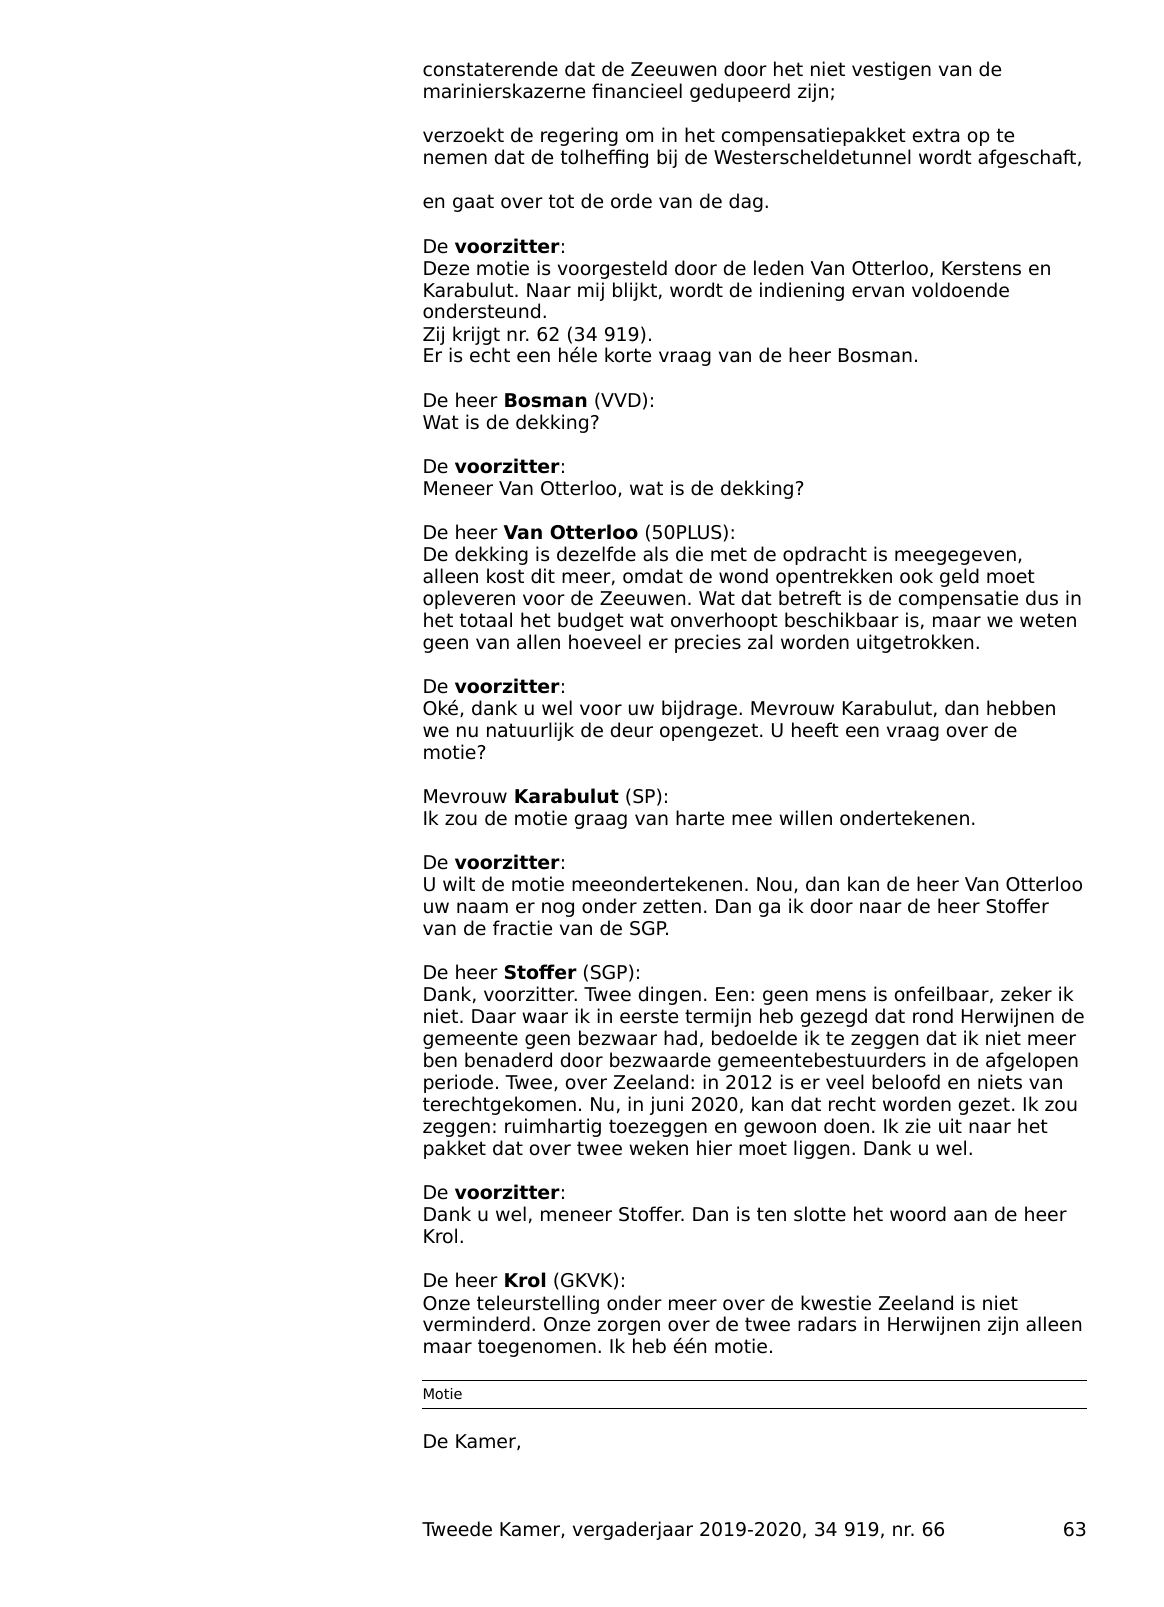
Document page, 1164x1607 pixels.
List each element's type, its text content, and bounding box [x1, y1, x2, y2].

text De dekking is dezelfde als die met de opdracht is meegegeven, alleen kost dit meer, omdat de wond opentrekken ook geld moet opleveren voor de Zeeuwen. Wat dat betreft is de compensatie dus in het totaal het budget wat onverhoopt beschikbaar is, maar we weten geen van allen hoeveel er precies zal worden uitgetrokken. [422, 544, 1087, 654]
text Oké, dank u wel voor uw bijdrage. Mevrouw Karabulut, dan hebben we nu natuurlijk de deur opengezet. U heeft een vraag over de motie? [422, 698, 1087, 764]
text De voorzitter: [422, 1182, 1087, 1204]
text De voorzitter: [422, 676, 1087, 698]
text De Kamer, [422, 1431, 1087, 1453]
text De voorzitter: [422, 852, 1087, 874]
text De voorzitter: [422, 456, 1087, 478]
text De heer Stoffer (SGP): [422, 962, 1087, 984]
text U wilt de motie meeondertekenen. Nou, dan kan de heer Van Otterloo uw naam er nog onder zetten. Dan ga ik door naar de heer Stoffer van de fractie van de SGP. [422, 874, 1087, 940]
text Deze motie is voorgesteld door de leden Van Otterloo, Kerstens en Karabulut. Naar mij blijkt, wordt de indiening ervan voldoende ondersteund. [422, 257, 1087, 323]
text constaterende dat de Zeeuwen door het niet vestigen van de marinierskazerne financieel gedupeerd zijn; [422, 59, 1087, 103]
text Er is echt een héle korte vraag van de heer Bosman. [422, 345, 1087, 367]
text en gaat over tot de orde van de dag. [422, 191, 1087, 213]
text Dank u wel, meneer Stoffer. Dan is ten slotte het woord aan de heer Krol. [422, 1204, 1087, 1248]
text Wat is de dekking? [422, 412, 1087, 433]
text De heer Bosman (VVD): [422, 389, 1087, 412]
text Onze teleurstelling onder meer over de kwestie Zeeland is niet verminderd. Onze zorgen over de twee radars in Herwijnen zijn alleen maar toegenomen. Ik heb één motie. [422, 1292, 1087, 1358]
text De heer Van Otterloo (50PLUS): [422, 522, 1087, 544]
text Dank, voorzitter. Twee dingen. Een: geen mens is onfeilbaar, zeker ik niet. Daar waar ik in eerste termijn heb gezegd dat rond Herwijnen de gemeente geen bezwaar had, bedoelde ik te zeggen dat ik niet meer ben benaderd door bezwaarde gemeentebestuurders in de afgelopen periode. Twee, over Zeeland: in 2012 is er veel beloofd en niets van terechtgekomen. Nu, in juni 2020, kan dat recht worden gezet. Ik zou zeggen: ruimhartig toezeggen en gewoon doen. Ik zie uit naar het pakket dat over twee weken hier moet liggen. Dank u wel. [422, 984, 1087, 1160]
text Ik zou de motie graag van harte mee willen ondertekenen. [422, 808, 1087, 830]
table_header Motie [422, 1381, 1087, 1408]
text Mevrouw Karabulut (SP): [422, 786, 1087, 808]
text De heer Krol (GKVK): [422, 1270, 1087, 1292]
text De voorzitter: [422, 236, 1087, 257]
text verzoekt de regering om in het compensatiepakket extra op te nemen dat de tolheffing bij de Westerscheldetunnel wordt afgeschaft, [422, 125, 1087, 169]
text Zij krijgt nr. 62 (34 919). [422, 323, 1087, 345]
text Meneer Van Otterloo, wat is de dekking? [422, 478, 1087, 500]
